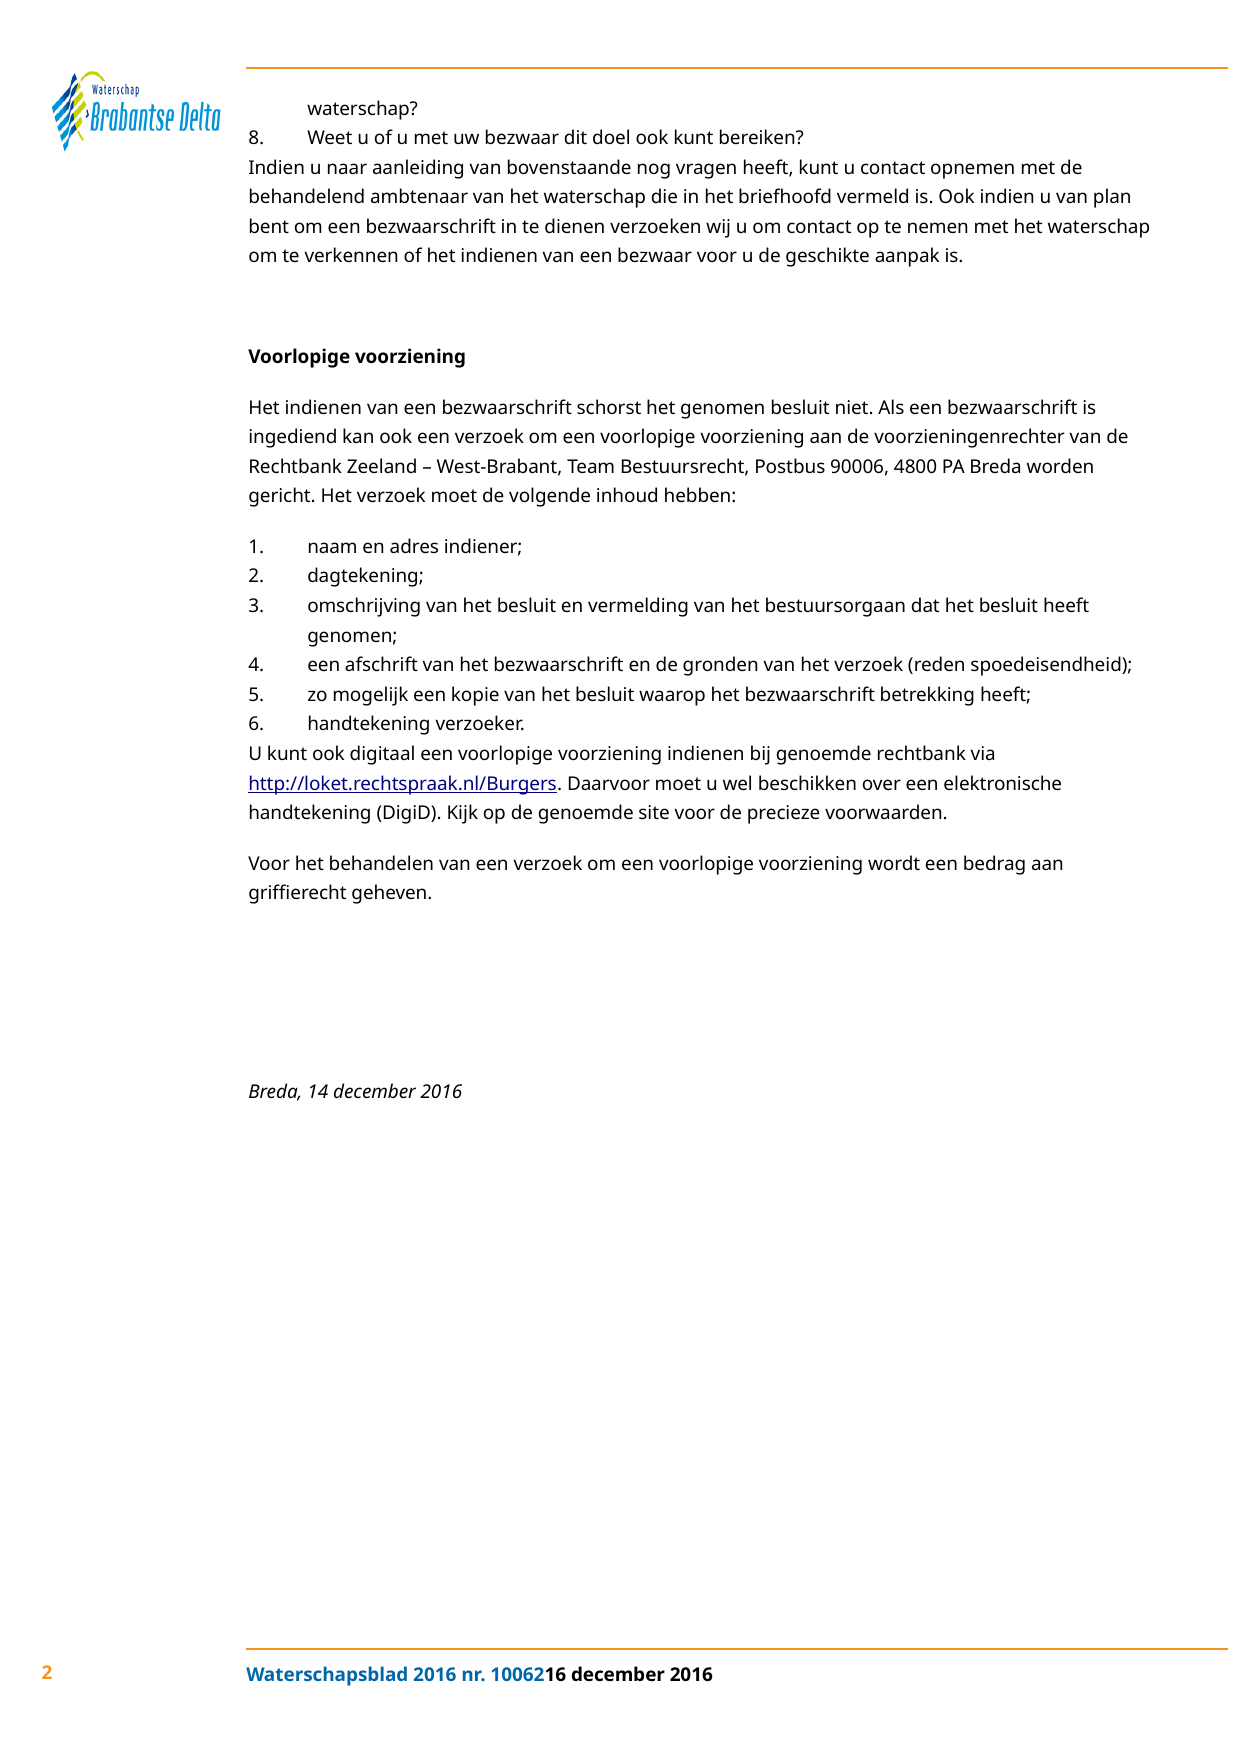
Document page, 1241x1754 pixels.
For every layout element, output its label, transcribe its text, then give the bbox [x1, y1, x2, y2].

text Het indienen van een bezwaarschrift schorst het genomen besluit niet. Als een bezwaarschrift is ingediend kan ook een verzoek om een voorlopige voorziening aan de voorzieningenrechter van de Rechtbank Zeeland – West-Brabant, Team Bestuursrecht, Postbus 90006, 4800 PA Breda worden gericht. Het verzoek moet de volgende inhoud hebben: [248, 394, 1152, 508]
list zo mogelijk een kopie van het besluit waarop het bezwaarschrift betrekking heeft; [248, 681, 1152, 707]
list een afschrift van het bezwaarschrift en de gronden van het verzoek (reden spoedeisendheid); [248, 651, 1152, 677]
picture [41, 47, 231, 172]
list Weet u of u met uw bezwaar dit doel ook kunt bereiken? [248, 124, 1152, 150]
text U kunt ook digitaal een voorlopige voorziening indienen bij genoemde rechtbank via http://loket.rechtspraak.nl/Burgers. Daarvoor moet u wel beschikken over een elektronische handtekening (DigiD). Kijk op de genoemde site voor de precieze voorwaarden. [248, 740, 1152, 825]
text Voorlopige voorziening [248, 343, 1152, 369]
list handtekening verzoeker. [248, 711, 1152, 736]
list dagtekening; [248, 563, 1152, 588]
text Indien u naar aanleiding van bovenstaande nog vragen heeft, kunt u contact opnemen met de behandelend ambtenaar van het waterschap die in het briefhoofd vermeld is. Ook indien u van plan bent om een bezwaarschrift in te dienen verzoeken wij u om contact op te nemen met het waterschap om te verkennen of het indienen van een bezwaar voor u de geschikte aanpak is. [248, 154, 1152, 268]
list naam en adres indiener; [248, 533, 1152, 559]
text Breda, 14 december 2016 [248, 1078, 1152, 1104]
list omschrijving van het besluit en vermelding van het bestuursorgaan dat het besluit heeft genomen; [248, 592, 1152, 648]
list waterschap? [248, 95, 1152, 121]
text Voor het behandelen van een verzoek om een voorlopige voorziening wordt een bedrag aan griffierecht geheven. [248, 850, 1152, 905]
